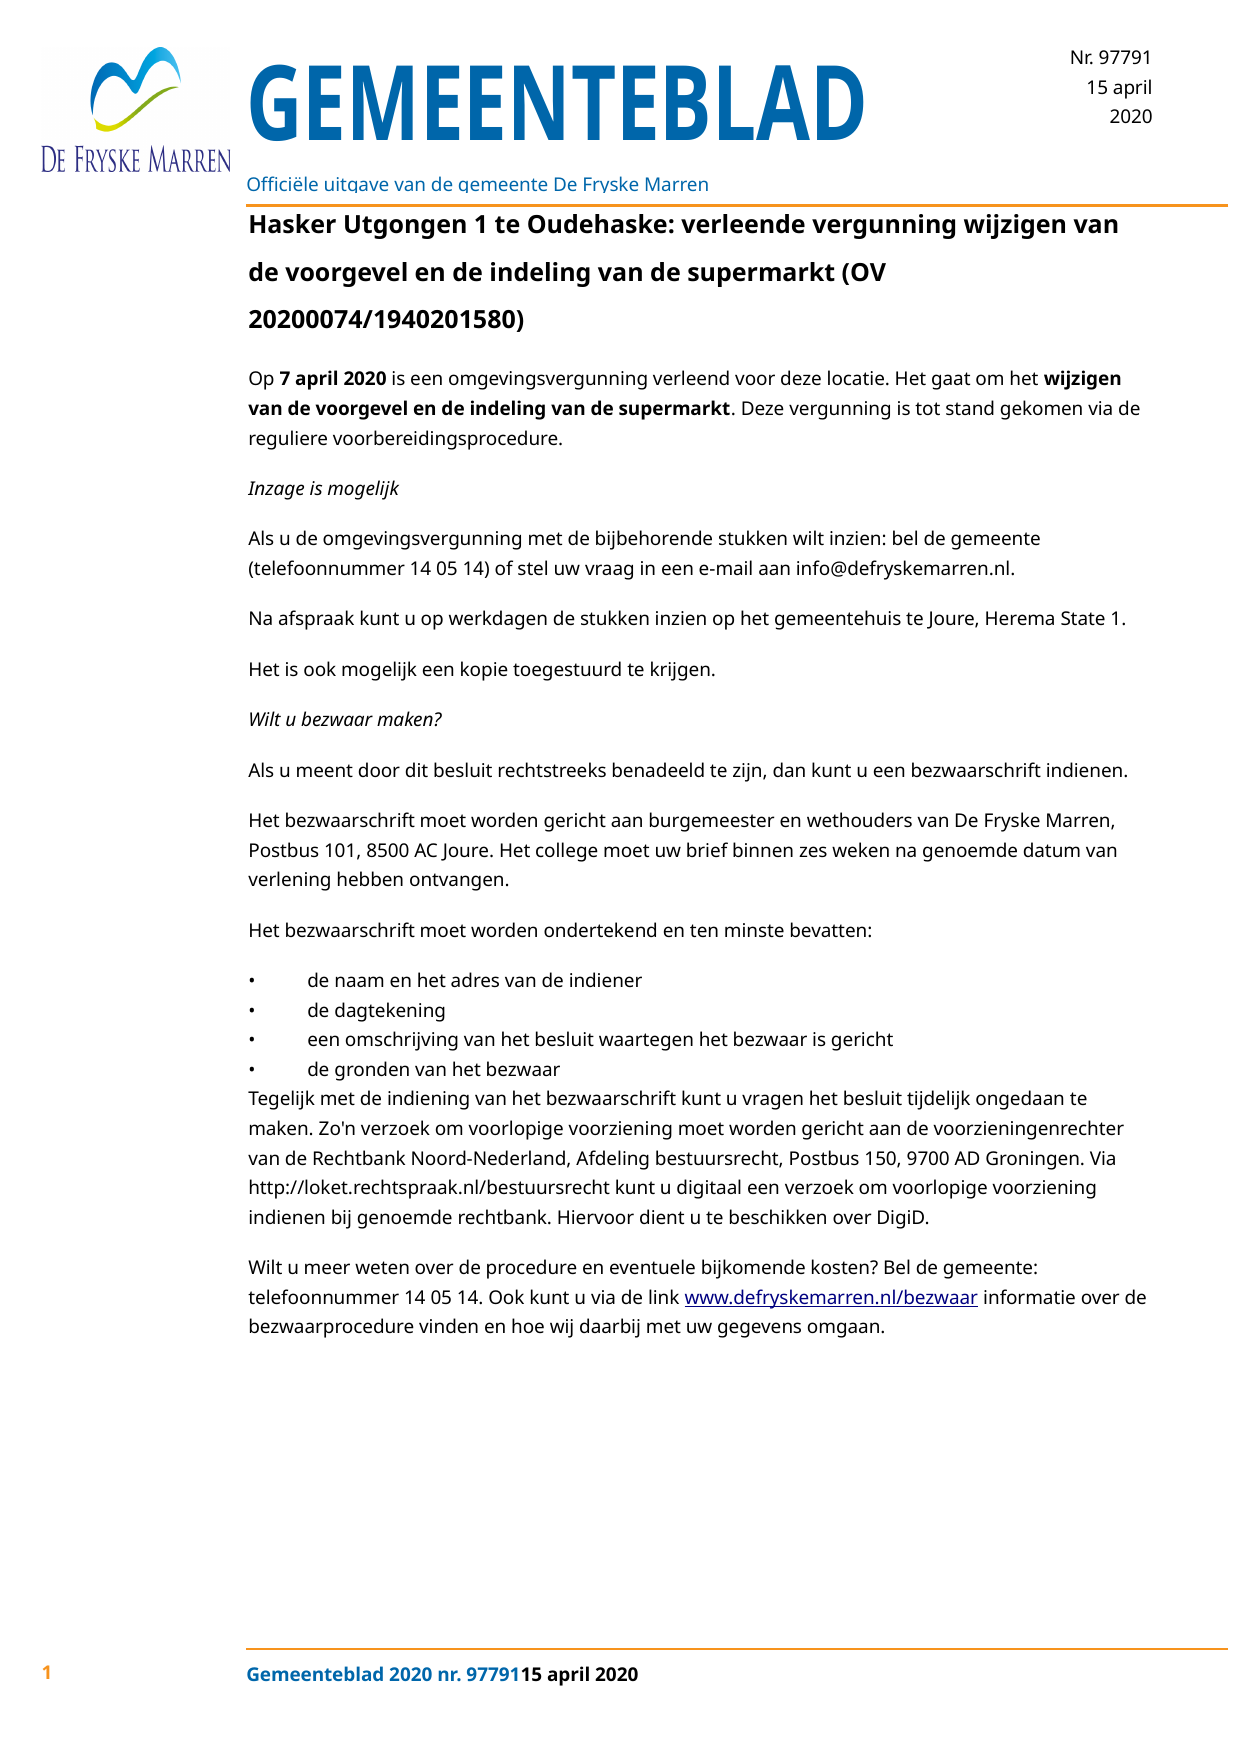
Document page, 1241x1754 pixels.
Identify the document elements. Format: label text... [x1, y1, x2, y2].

text Het bezwaarschrift moet worden ondertekend en ten minste bevatten: [248, 917, 1152, 942]
text Wilt u bezwaar maken? [248, 706, 1152, 732]
list de naam en het adres van de indiener [248, 967, 1152, 993]
list de dagtekening [248, 997, 1152, 1022]
text Inzage is mogelijk [248, 475, 1152, 501]
list de gronden van het bezwaar [248, 1056, 1152, 1082]
text Het is ook mogelijk een kopie toegestuurd te krijgen. [248, 656, 1152, 682]
text Op 7 april 2020 is een omgevingsvergunning verleend voor deze locatie. Het gaat om het wijzigen van de voorgevel en de indeling van de supermarkt. Deze vergunning is tot stand gekomen via de reguliere voorbereidingsprocedure. [248, 366, 1152, 450]
text Als u meent door dit besluit rechtstreeks benadeeld te zijn, dan kunt u een bezwaarschrift indienen. [248, 757, 1152, 782]
picture [41, 47, 231, 172]
text Tegelijk met de indiening van het bezwaarschrift kunt u vragen het besluit tijdelijk ongedaan te maken. Zo'n verzoek om voorlopige voorziening moet worden gericht aan de voorzieningenrechter van de Rechtbank Noord-Nederland, Afdeling bestuursrecht, Postbus 150, 9700 AD Groningen. Via http://loket.rechtspraak.nl/bestuursrecht kunt u digitaal een verzoek om voorlopige voorziening indienen bij genoemde rechtbank. Hiervoor dient u te beschikken over DigiD. [248, 1086, 1152, 1229]
text Het bezwaarschrift moet worden gericht aan burgemeester en wethouders van De Fryske Marren, Postbus 101, 8500 AC Joure. Het college moet uw brief binnen zes weken na genoemde datum van verlening hebben ontvangen. [248, 807, 1152, 892]
list een omschrijving van het besluit waartegen het bezwaar is gericht [248, 1026, 1152, 1052]
text Als u de omgevingsvergunning met de bijbehorende stukken wilt inzien: bel de gemeente (telefoonnummer 14 05 14) of stel uw vraag in een e-mail aan info@defryskemarren.nl. [248, 526, 1152, 581]
text Na afspraak kunt u op werkdagen de stukken inzien op het gemeentehuis te Joure, Herema State 1. [248, 606, 1152, 631]
text Hasker Utgongen 1 te Oudehaske: verleende vergunning wijzigen van de voorgevel en de indeling van de supermarkt (OV 20200074/1940201580) [248, 207, 1152, 336]
text Wilt u meer weten over de procedure en eventuele bijkomende kosten? Bel de gemeente: telefoonnummer 14 05 14. Ook kunt u via de link www.defryskemarren.nl/bezwaar informatie over de bezwaarprocedure vinden en hoe wij daarbij met uw gegevens omgaan. [248, 1254, 1152, 1339]
